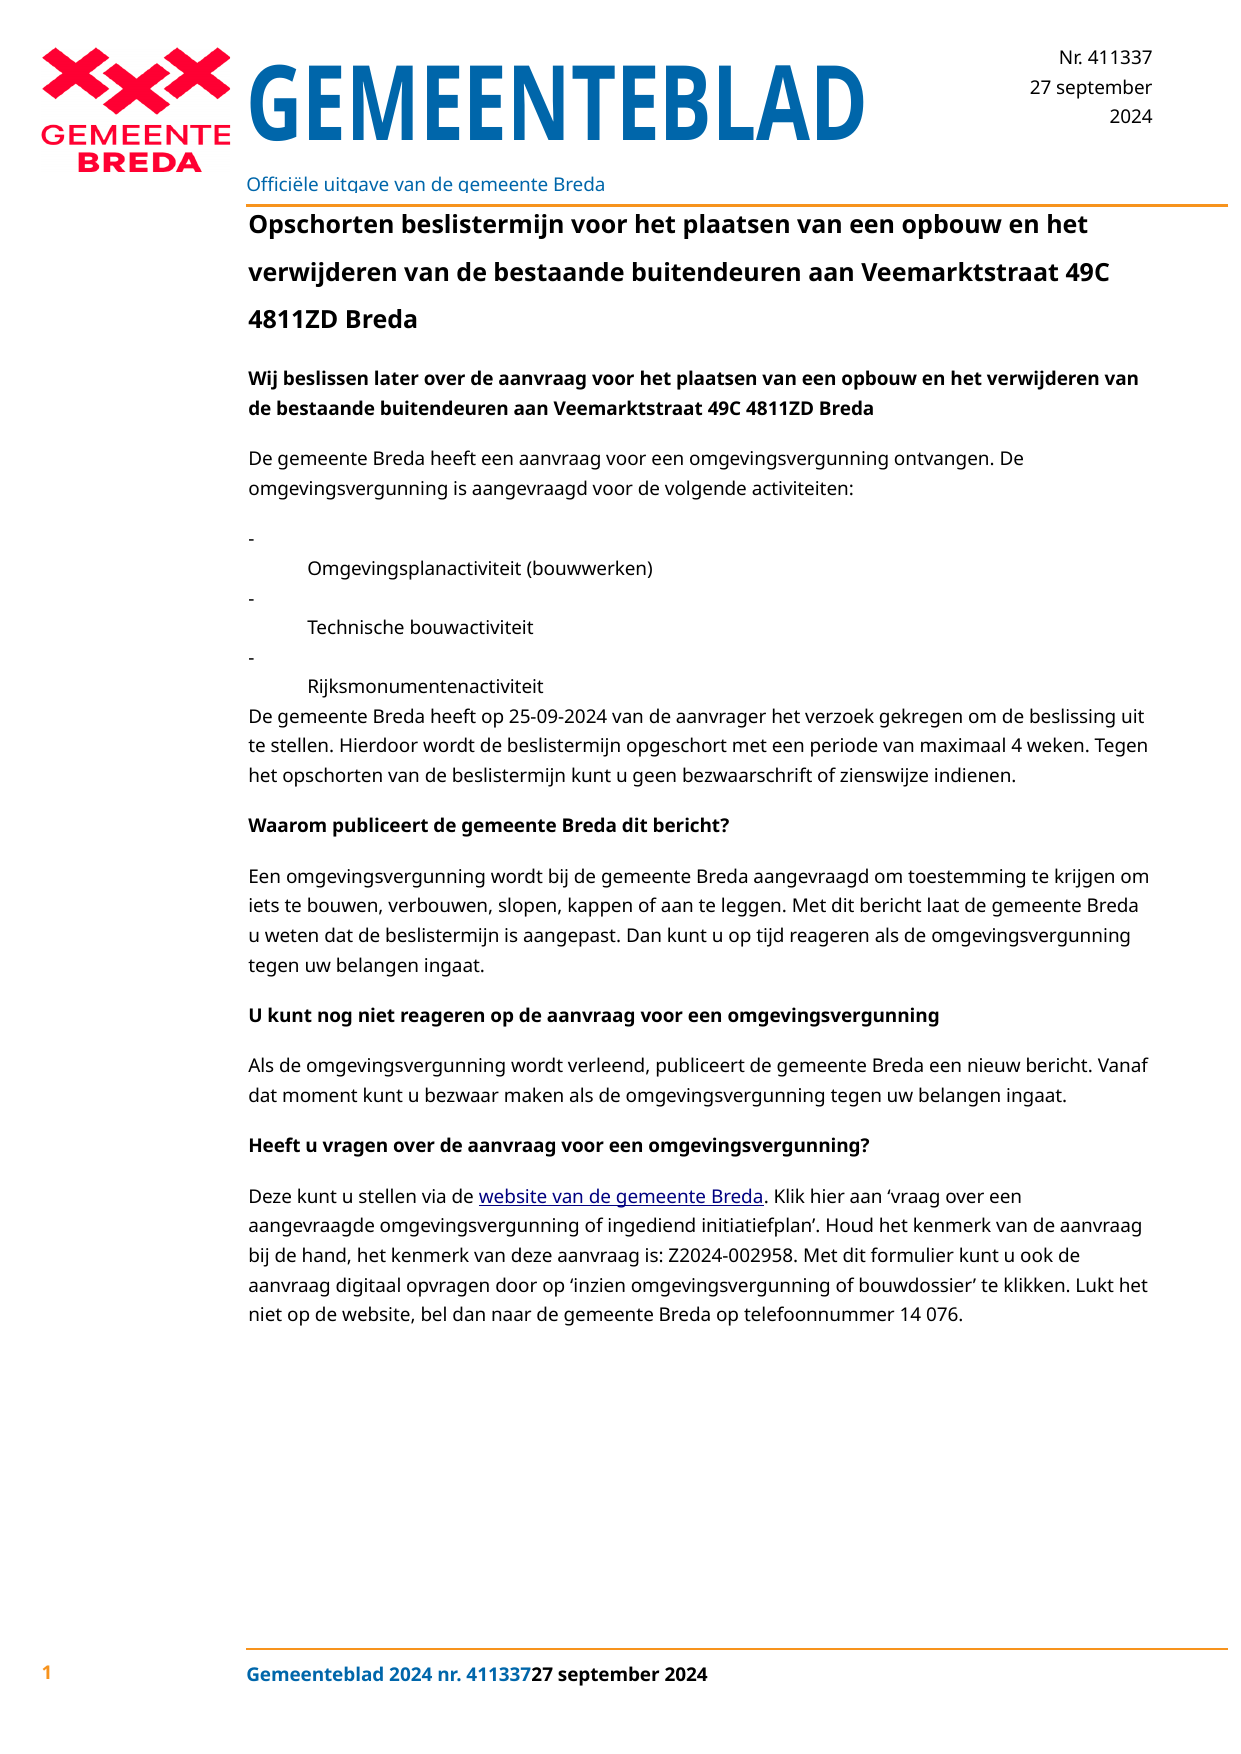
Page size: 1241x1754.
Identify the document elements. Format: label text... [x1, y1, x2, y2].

text Deze kunt u stellen via de website van de gemeente Breda. Klik hier aan ‘vraag over een aangevraagde omgevingsvergunning of ingediend initiatiefplan’. Houd het kenmerk van de aanvraag bij de hand, het kenmerk van deze aanvraag is: Z2024-002958. Met dit formulier kunt u ook de aanvraag digitaal opvragen door op ‘inzien omgevingsvergunning of bouwdossier’ te klikken. Lukt het niet op de website, bel dan naar de gemeente Breda op telefoonnummer 14 076. [248, 1183, 1152, 1327]
text Als de omgevingsvergunning wordt verleend, publiceert de gemeente Breda een nieuw bericht. Vanaf dat moment kunt u bezwaar maken als de omgevingsvergunning tegen uw belangen ingaat. [248, 1053, 1152, 1108]
text Waarom publiceert de gemeente Breda dit bericht? [248, 813, 1152, 838]
text Een omgevingsvergunning wordt bij de gemeente Breda aangevraagd om toestemming te krijgen om iets te bouwen, verbouwen, slopen, kappen of aan te leggen. Met dit bericht laat de gemeente Breda u weten dat de beslistermijn is aangepast. Dan kunt u op tijd reageren als de omgevingsvergunning tegen uw belangen ingaat. [248, 863, 1152, 977]
text U kunt nog niet reageren op de aanvraag voor een omgevingsvergunning [248, 1002, 1152, 1028]
list Technische bouwactiviteit [248, 614, 1152, 640]
text Opschorten beslistermijn voor het plaatsen van een opbouw en het verwijderen van de bestaande buitendeuren aan Veemarktstraat 49C 4811ZD Breda [248, 207, 1152, 336]
picture [41, 47, 231, 172]
text Wij beslissen later over de aanvraag voor het plaatsen van een opbouw en het verwijderen van de bestaande buitendeuren aan Veemarktstraat 49C 4811ZD Breda [248, 366, 1152, 421]
list Omgevingsplanactiviteit (bouwwerken) [248, 555, 1152, 581]
list Rijksmonumentenactiviteit [248, 673, 1152, 699]
text Heeft u vragen over de aanvraag voor een omgevingsvergunning? [248, 1133, 1152, 1158]
text De gemeente Breda heeft een aanvraag voor een omgevingsvergunning ontvangen. De omgevingsvergunning is aangevraagd voor de volgende activiteiten: [248, 446, 1152, 501]
text De gemeente Breda heeft op 25-09-2024 van de aanvrager het verzoek gekregen om de beslissing uit te stellen. Hierdoor wordt de beslistermijn opgeschort met een periode van maximaal 4 weken. Tegen het opschorten van de beslistermijn kunt u geen bezwaarschrift of zienswijze indienen. [248, 703, 1152, 788]
